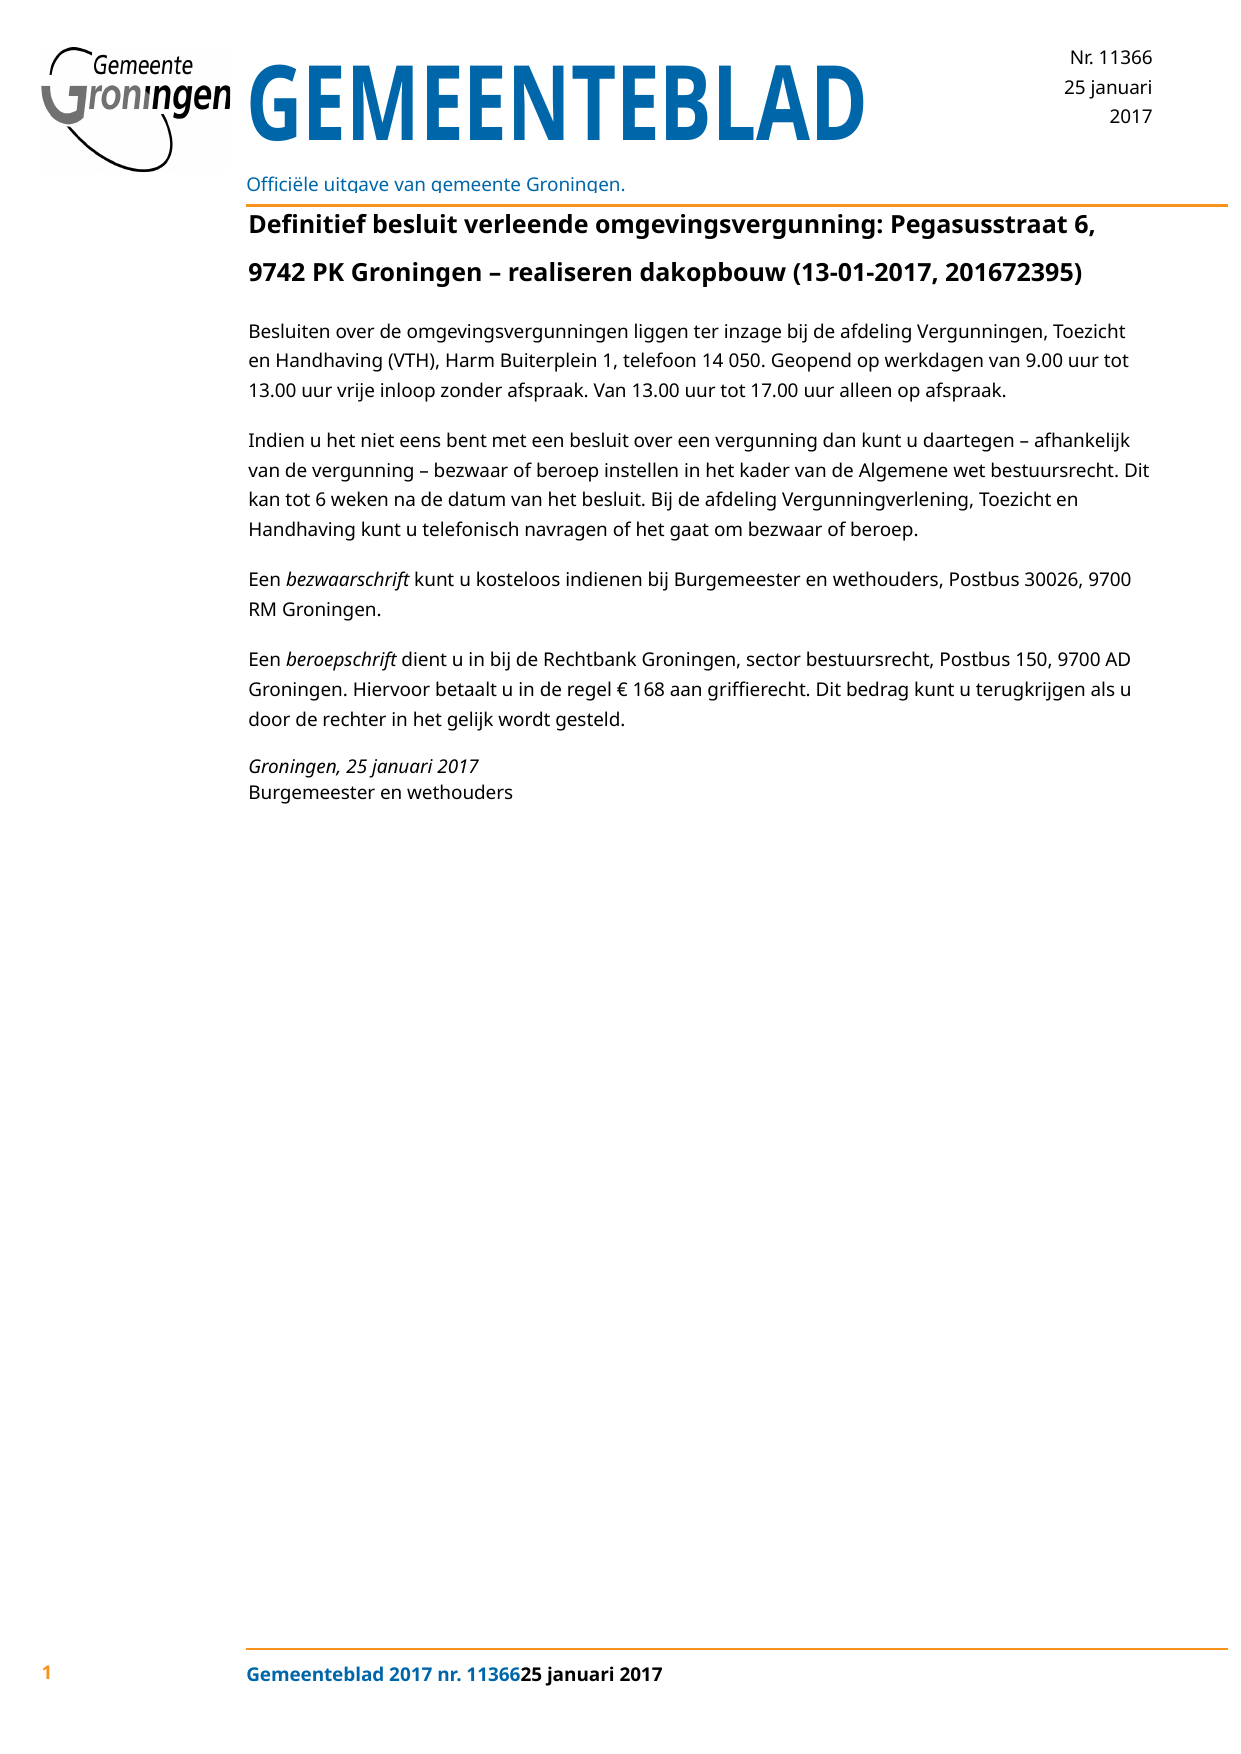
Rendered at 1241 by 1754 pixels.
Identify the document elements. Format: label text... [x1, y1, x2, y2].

text Groningen, 25 januari 2017 [248, 754, 1152, 779]
text Definitief besluit verleende omgevingsvergunning: Pegasusstraat 6, 9742 PK Groningen – realiseren dakopbouw (13-01-2017, 201672395) [248, 207, 1152, 288]
text Besluiten over de omgevingsvergunningen liggen ter inzage bij de afdeling Vergunningen, Toezicht en Handhaving (VTH), Harm Buiterplein 1, telefoon 14 050. Geopend op werkdagen van 9.00 uur tot 13.00 uur vrije inloop zonder afspraak. Van 13.00 uur tot 17.00 uur alleen op afspraak. [248, 318, 1152, 403]
text Indien u het niet eens bent met een besluit over een vergunning dan kunt u daartegen – afhankelijk van de vergunning – bezwaar of beroep instellen in het kader van de Algemene wet bestuursrecht. Dit kan tot 6 weken na de datum van het besluit. Bij de afdeling Vergunningverlening, Toezicht en Handhaving kunt u telefonisch navragen of het gaat om bezwaar of beroep. [248, 427, 1152, 542]
text Een bezwaarschrift kunt u kosteloos indienen bij Burgemeester en wethouders, Postbus 30026, 9700 RM Groningen. [248, 567, 1152, 622]
text Een beroepschrift dient u in bij de Rechtbank Groningen, sector bestuursrecht, Postbus 150, 9700 AD Groningen. Hiervoor betaalt u in de regel € 168 aan griffierecht. Dit bedrag kunt u terugkrijgen als u door de rechter in het gelijk wordt gesteld. [248, 647, 1152, 732]
text Burgemeester en wethouders [248, 779, 1152, 805]
picture [41, 47, 231, 172]
